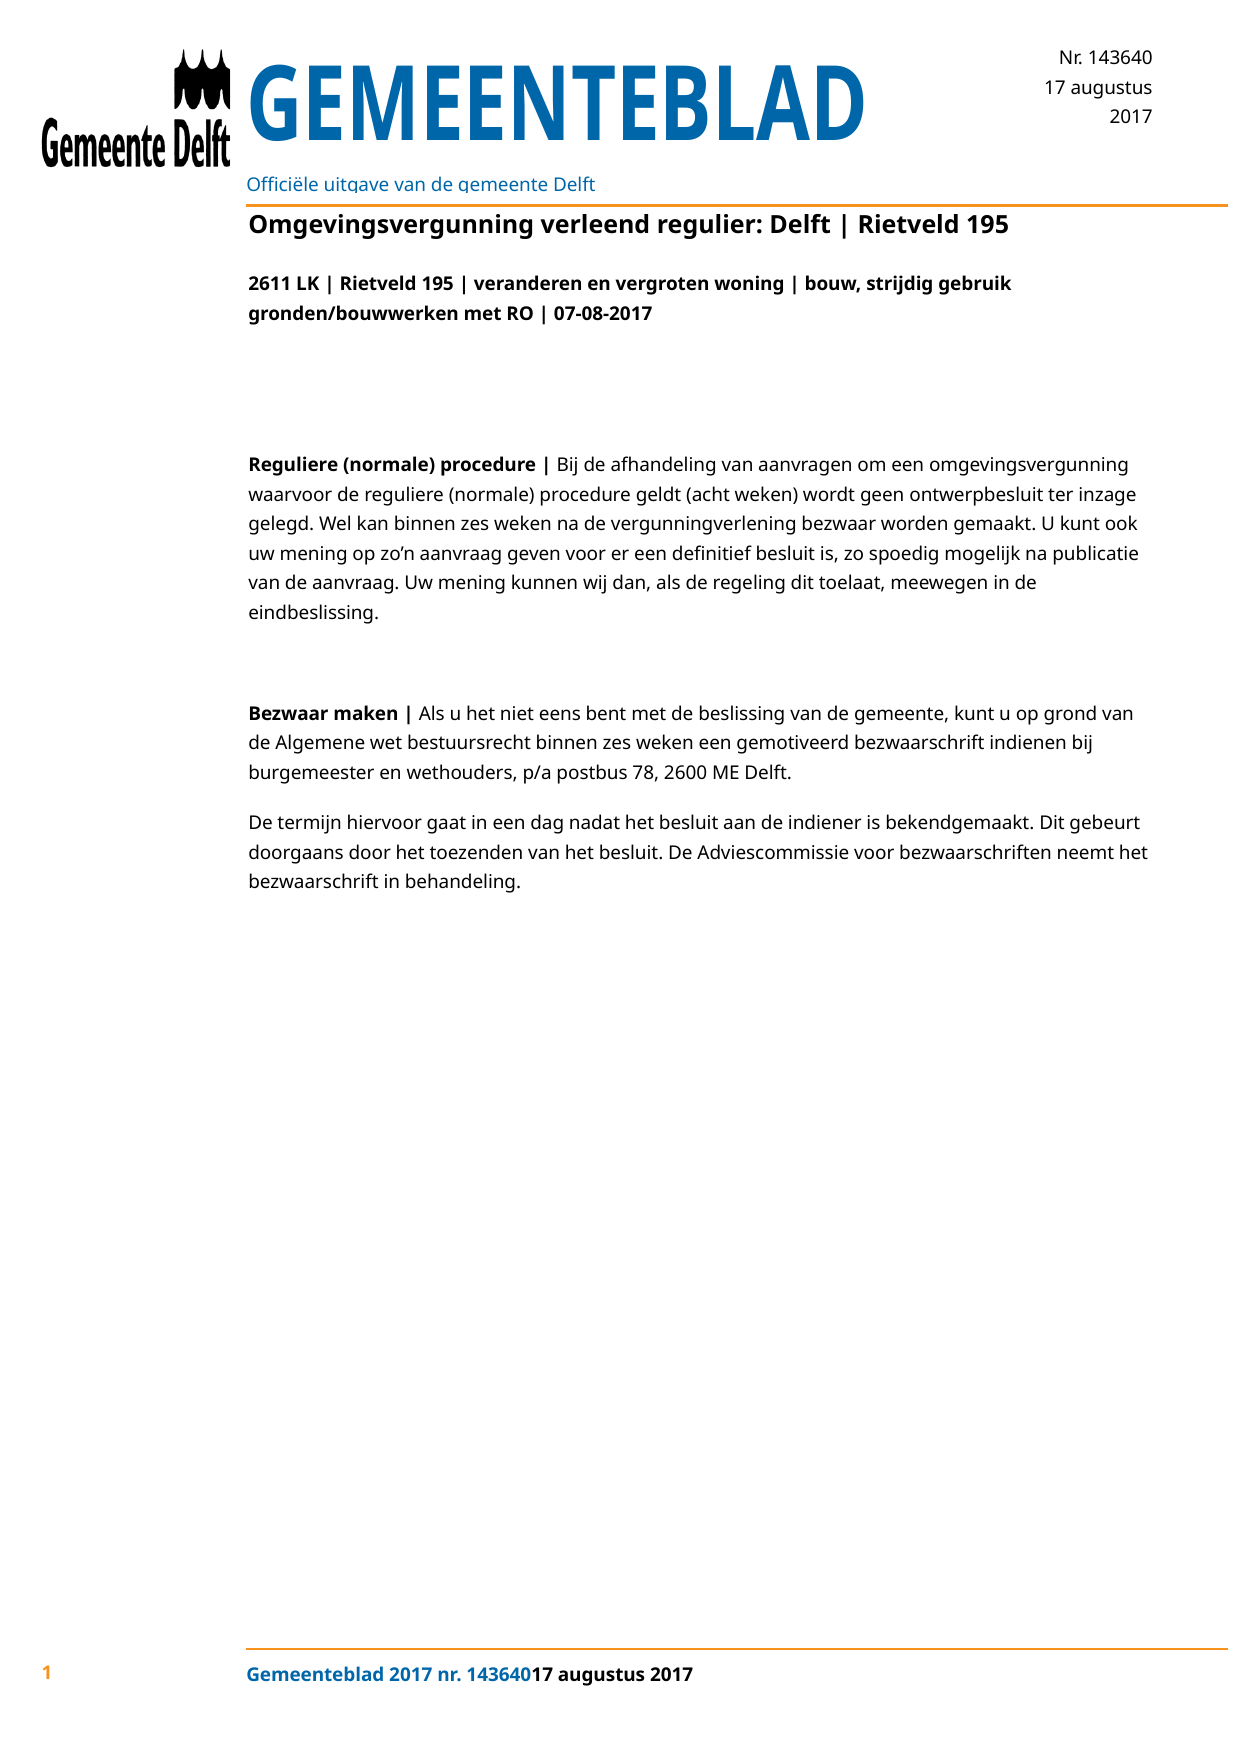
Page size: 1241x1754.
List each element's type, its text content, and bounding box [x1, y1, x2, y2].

text Reguliere (normale) procedure | Bij de afhandeling van aanvragen om een omgevingsvergunning waarvoor de reguliere (normale) procedure geldt (acht weken) wordt geen ontwerpbesluit ter inzage gelegd. Wel kan binnen zes weken na de vergunningverlening bezwaar worden gemaakt. U kunt ook uw mening op zo’n aanvraag geven voor er een definitief besluit is, zo spoedig mogelijk na publicatie van de aanvraag. Uw mening kunnen wij dan, als de regeling dit toelaat, meewegen in de eindbeslissing. [248, 451, 1152, 625]
picture [41, 47, 231, 172]
text Bezwaar maken | Als u het niet eens bent met de beslissing van de gemeente, kunt u op grond van de Algemene wet bestuursrecht binnen zes weken een gemotiveerd bezwaarschrift indienen bij burgemeester en wethouders, p/a postbus 78, 2600 ME Delft. [248, 700, 1152, 785]
text Omgevingsvergunning verleend regulier: Delft | Rietveld 195 [248, 207, 1152, 241]
text 2611 LK | Rietveld 195 | veranderen en vergroten woning | bouw, strijdig gebruik gronden/bouwwerken met RO | 07-08-2017 [248, 270, 1152, 326]
text De termijn hiervoor gaat in een dag nadat het besluit aan de indiener is bekendgemaakt. Dit gebeurt doorgaans door het toezenden van het besluit. De Adviescommissie voor bezwaarschriften neemt het bezwaarschrift in behandeling. [248, 809, 1152, 894]
